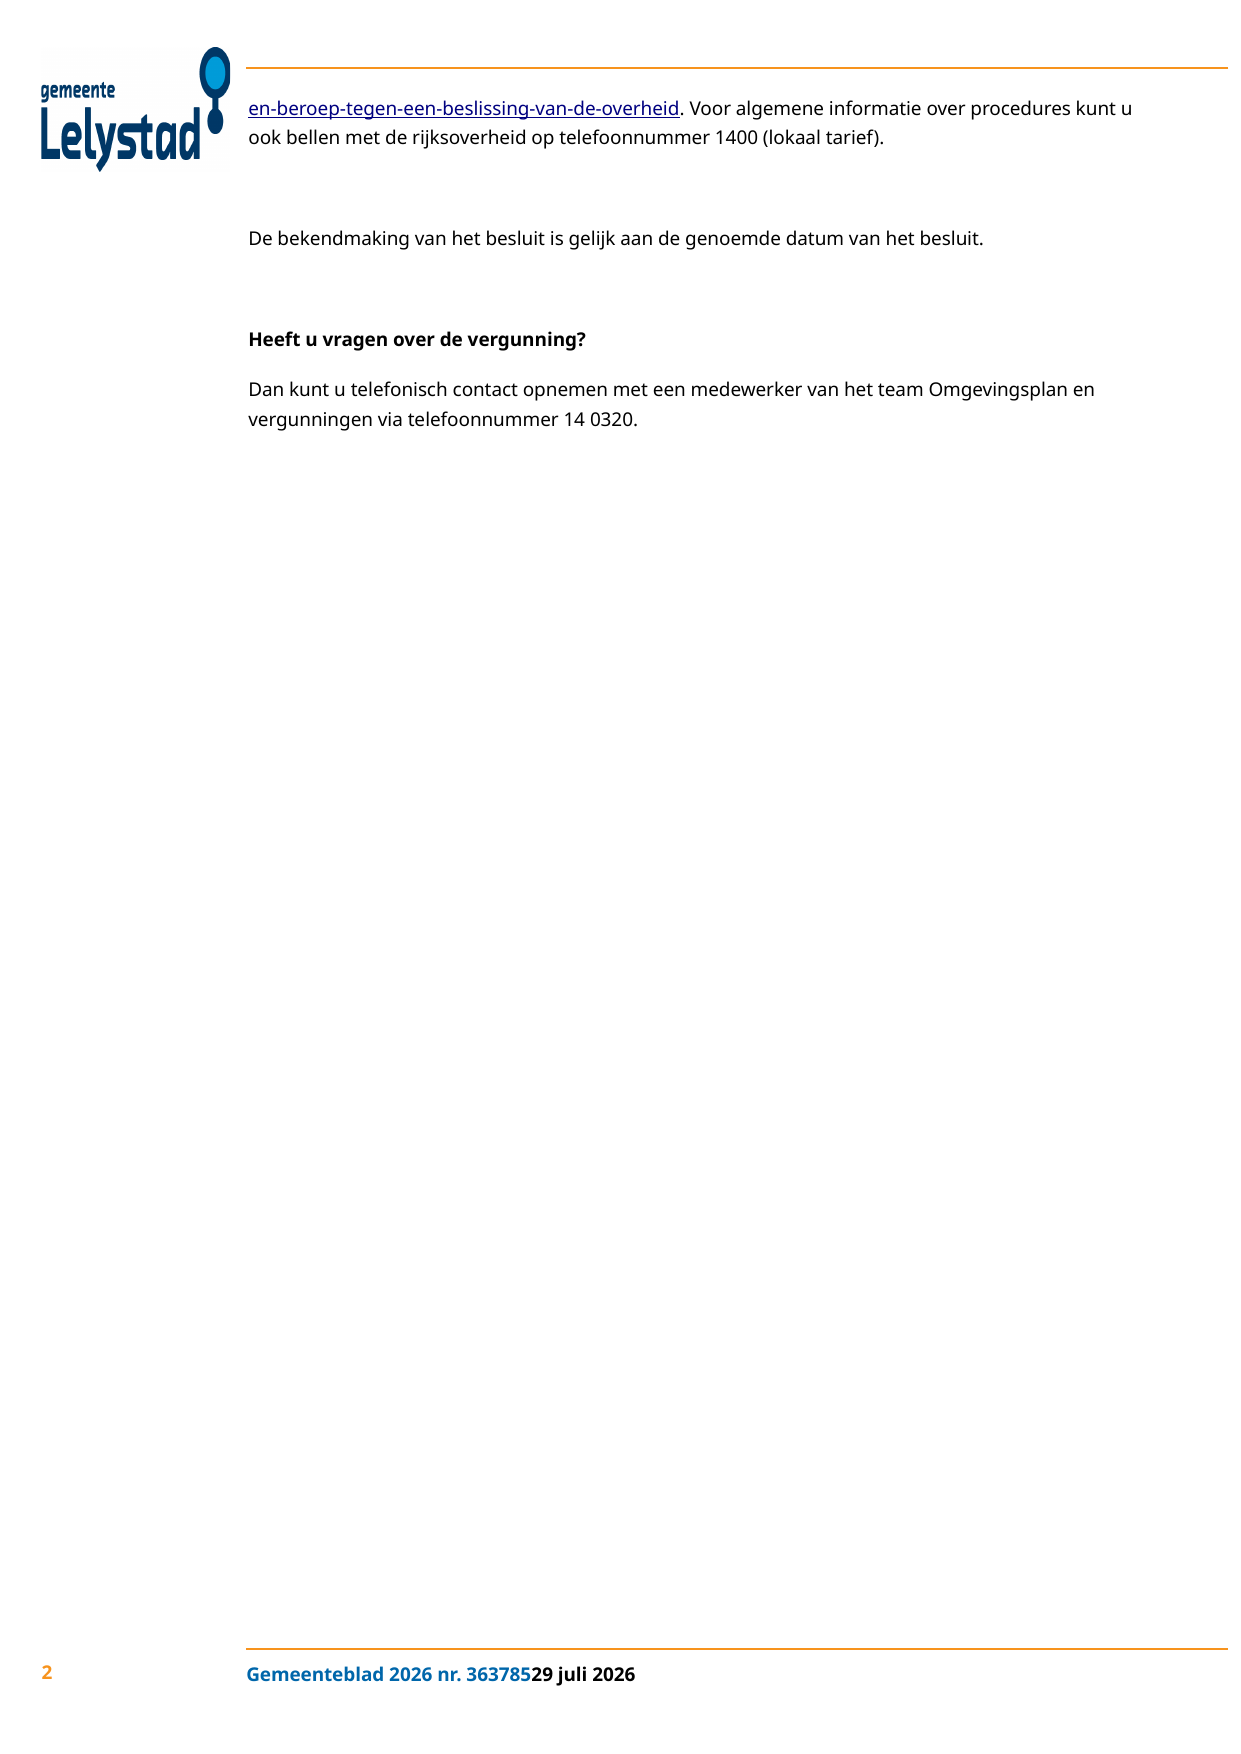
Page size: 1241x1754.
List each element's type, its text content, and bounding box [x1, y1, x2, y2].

text Dan kunt u telefonisch contact opnemen met een medewerker van het team Omgevingsplan en vergunningen via telefoonnummer 14 0320. [248, 376, 1152, 432]
text Heeft u vragen over de vergunning? [248, 326, 1152, 352]
text en-beroep-tegen-een-beslissing-van-de-overheid. Voor algemene informatie over procedures kunt u ook bellen met de rijksoverheid op telefoonnummer 1400 (lokaal tarief). [248, 95, 1152, 150]
text De bekendmaking van het besluit is gelijk aan de genoemde datum van het besluit. [248, 225, 1152, 251]
picture [41, 47, 231, 172]
